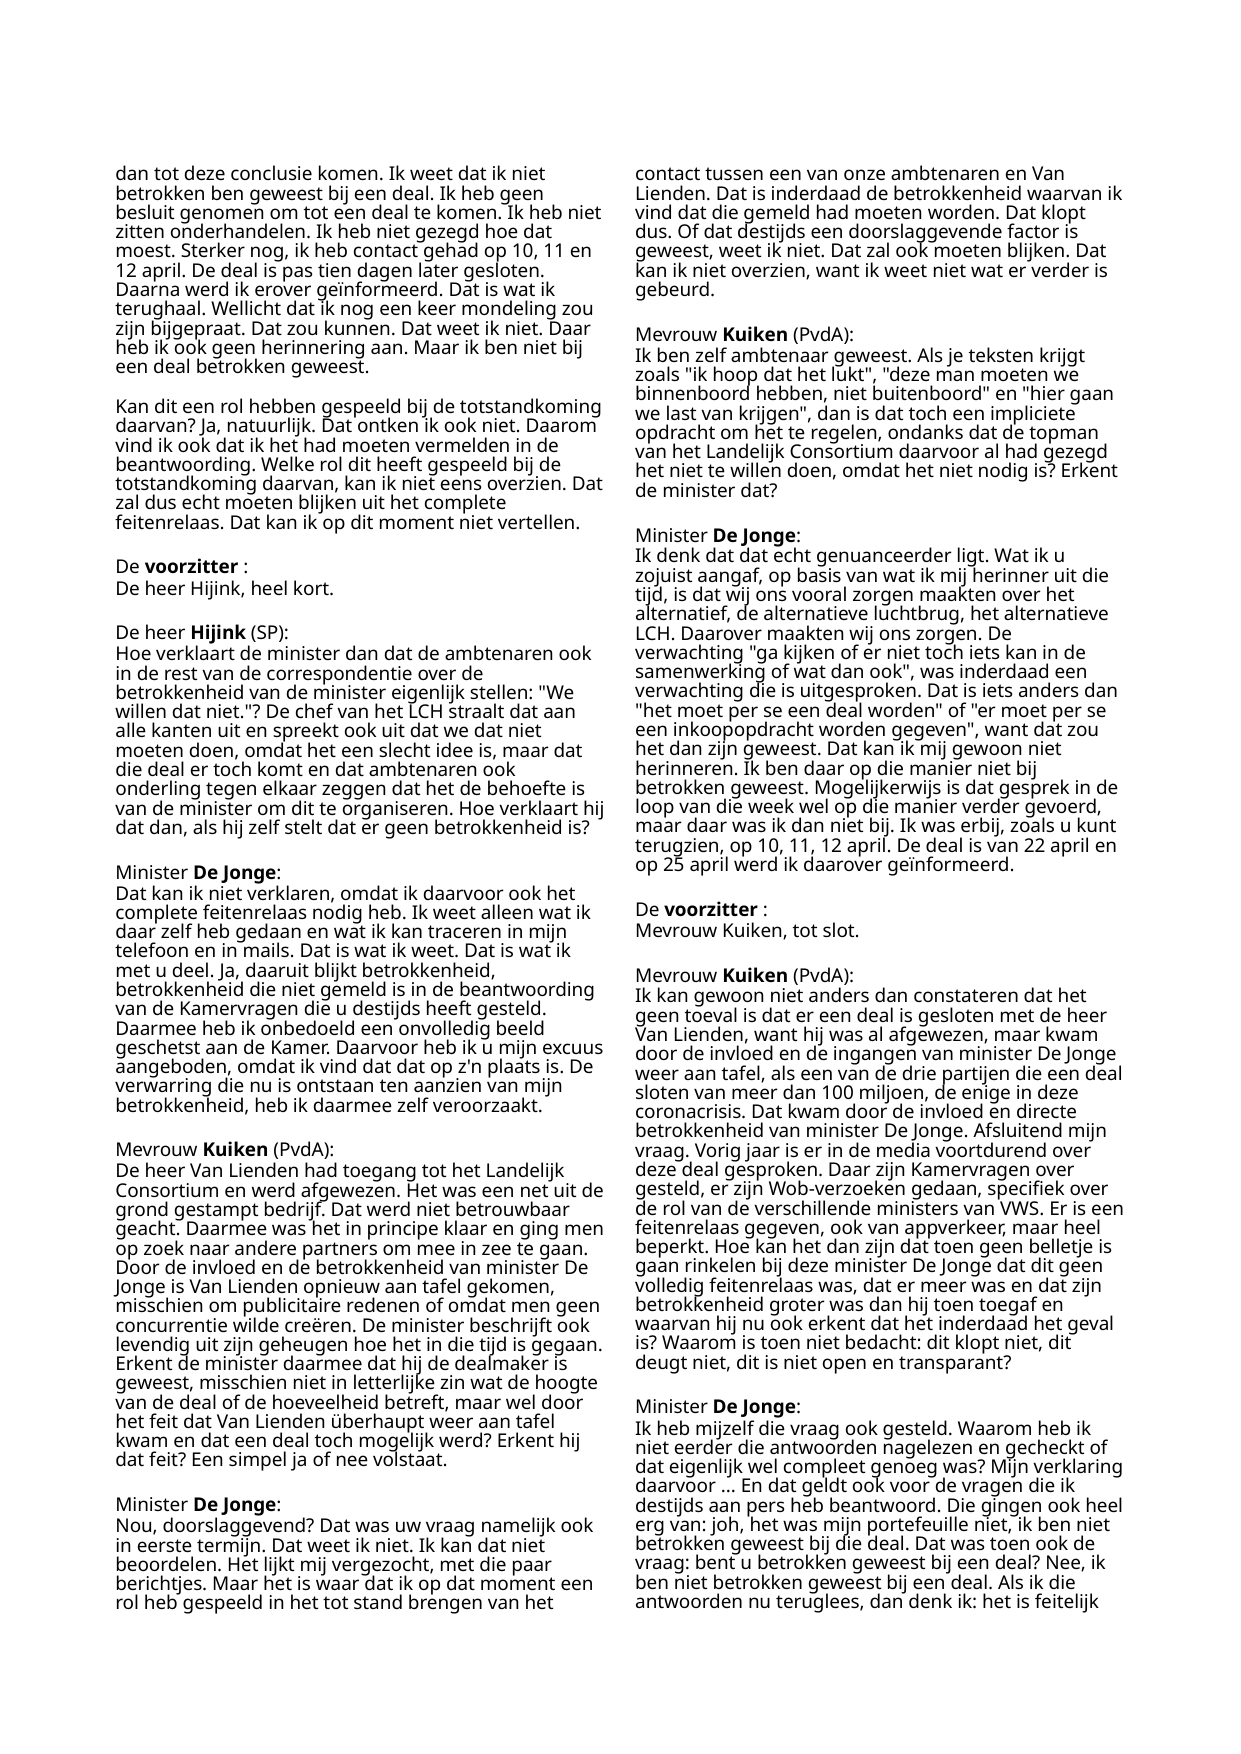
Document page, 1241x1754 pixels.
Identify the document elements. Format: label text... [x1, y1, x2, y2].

text De heer Van Lienden had toegang tot het Landelijk Consortium en werd afgewezen. Het was een net uit de grond gestampt bedrijf. Dat werd niet betrouwbaar geacht. Daarmee was het in principe klaar en ging men op zoek naar andere partners om mee in zee te gaan. Door de invloed en de betrokkenheid van minister De Jonge is Van Lienden opnieuw aan tafel gekomen, misschien om publicitaire redenen of omdat men geen concurrentie wilde creëren. De minister beschrijft ook levendig uit zijn geheugen hoe het in die tijd is gegaan. Erkent de minister daarmee dat hij de dealmaker is geweest, misschien niet in letterlijke zin wat de hoogte van de deal of de hoeveelheid betreft, maar wel door het feit dat Van Lienden überhaupt weer aan tafel kwam en dat een deal toch mogelijk werd? Erkent hij dat feit? Een simpel ja of nee volstaat. [115, 1162, 605, 1471]
text De heer Hijink (SP): [115, 619, 605, 645]
text contact tussen een van onze ambtenaren en Van Lienden. Dat is inderdaad de betrokkenheid waarvan ik vind dat die gemeld had moeten worden. Dat klopt dus. Of dat destijds een doorslaggevende factor is geweest, weet ik niet. Dat zal ook moeten blijken. Dat kan ik niet overzien, want ik weet niet wat er verder is gebeurd. [635, 165, 1125, 300]
text Mevrouw Kuiken, tot slot. [635, 922, 1125, 941]
text Ik ben zelf ambtenaar geweest. Als je teksten krijgt zoals "ik hoop dat het lukt", "deze man moeten we binnenboord hebben, niet buitenboord" en "hier gaan we last van krijgen", dan is dat toch een impliciete opdracht om het te regelen, ondanks dat de topman van het Landelijk Consortium daarvoor al had gezegd het niet te willen doen, omdat het niet nodig is? Erkent de minister dat? [635, 347, 1125, 501]
text De heer Hijink, heel kort. [115, 579, 605, 599]
text Ik heb mijzelf die vraag ook gesteld. Waarom heb ik niet eerder die antwoorden nagelezen en gecheckt of dat eigenlijk wel compleet genoeg was? Mijn verklaring daarvoor ... En dat geldt ook voor de vragen die ik destijds aan pers heb beantwoord. Die gingen ook heel erg van: joh, het was mijn portefeuille niet, ik ben niet betrokken geweest bij die deal. Dat was toen ook de vraag: bent u betrokken geweest bij een deal? Nee, ik ben niet betrokken geweest bij een deal. Als ik die antwoorden nu teruglees, dan denk ik: het is feitelijk [635, 1419, 1125, 1612]
text Ik kan gewoon niet anders dan constateren dat het geen toeval is dat er een deal is gesloten met de heer Van Lienden, want hij was al afgewezen, maar kwam door de invloed en de ingangen van minister De Jonge weer aan tafel, als een van de drie partijen die een deal sloten van meer dan 100 miljoen, de enige in deze coronacrisis. Dat kwam door de invloed en directe betrokkenheid van minister De Jonge. Afsluitend mijn vraag. Vorig jaar is er in de media voortdurend over deze deal gesproken. Daar zijn Kamervragen over gesteld, er zijn Wob-verzoeken gedaan, specifiek over de rol van de verschillende ministers van VWS. Er is een feitenrelaas gegeven, ook van appverkeer, maar heel beperkt. Hoe kan het dan zijn dat toen geen belletje is gaan rinkelen bij deze minister De Jonge dat dit geen volledig feitenrelaas was, dat er meer was en dat zijn betrokkenheid groter was dan hij toen toegaf en waarvan hij nu ook erkent dat het inderdaad het geval is? Waarom is toen niet bedacht: dit klopt niet, dit deugt niet, dit is niet open en transparant? [635, 987, 1125, 1373]
text Mevrouw Kuiken (PvdA): [635, 962, 1125, 987]
text Minister De Jonge: [635, 1394, 1125, 1419]
text De voorzitter : [635, 896, 1125, 922]
text dan tot deze conclusie komen. Ik weet dat ik niet betrokken ben geweest bij een deal. Ik heb geen besluit genomen om tot een deal te komen. Ik heb niet zitten onderhandelen. Ik heb niet gezegd hoe dat moest. Sterker nog, ik heb contact gehad op 10, 11 en 12 april. De deal is pas tien dagen later gesloten. Daarna werd ik erover geïnformeerd. Dat is wat ik terughaal. Wellicht dat ik nog een keer mondeling zou zijn bijgepraat. Dat zou kunnen. Dat weet ik niet. Daar heb ik ook geen herinnering aan. Maar ik ben niet bij een deal betrokken geweest. [115, 165, 605, 377]
text Hoe verklaart de minister dan dat de ambtenaren ook in de rest van de correspondentie over de betrokkenheid van de minister eigenlijk stellen: "We willen dat niet."? De chef van het LCH straalt dat aan alle kanten uit en spreekt ook uit dat we dat niet moeten doen, omdat het een slecht idee is, maar dat die deal er toch komt en dat ambtenaren ook onderling tegen elkaar zeggen dat het de behoefte is van de minister om dit te organiseren. Hoe verklaart hij dat dan, als hij zelf stelt dat er geen betrokkenheid is? [115, 645, 605, 838]
text Mevrouw Kuiken (PvdA): [635, 321, 1125, 347]
text Minister De Jonge: [115, 859, 605, 884]
text Minister De Jonge: [115, 1492, 605, 1517]
text Dat kan ik niet verklaren, omdat ik daarvoor ook het complete feitenrelaas nodig heb. Ik weet alleen wat ik daar zelf heb gedaan en wat ik kan traceren in mijn telefoon en in mails. Dat is wat ik weet. Dat is wat ik met u deel. Ja, daaruit blijkt betrokkenheid, betrokkenheid die niet gemeld is in de beantwoording van de Kamervragen die u destijds heeft gesteld. Daarmee heb ik onbedoeld een onvolledig beeld geschetst aan de Kamer. Daarvoor heb ik u mijn excuus aangeboden, omdat ik vind dat dat op z'n plaats is. De verwarring die nu is ontstaan ten aanzien van mijn betrokkenheid, heb ik daarmee zelf veroorzaakt. [115, 884, 605, 1116]
text Kan dit een rol hebben gespeeld bij de totstandkoming daarvan? Ja, natuurlijk. Dat ontken ik ook niet. Daarom vind ik ook dat ik het had moeten vermelden in de beantwoording. Welke rol dit heeft gespeeld bij de totstandkoming daarvan, kan ik niet eens overzien. Dat zal dus echt moeten blijken uit het complete feitenrelaas. Dat kan ik op dit moment niet vertellen. [115, 398, 605, 533]
text Mevrouw Kuiken (PvdA): [115, 1137, 605, 1162]
text Ik denk dat dat echt genuanceerder ligt. Wat ik u zojuist aangaf, op basis van wat ik mij herinner uit die tijd, is dat wij ons vooral zorgen maakten over het alternatief, de alternatieve luchtbrug, het alternatieve LCH. Daarover maakten wij ons zorgen. De verwachting "ga kijken of er niet toch iets kan in de samenwerking of wat dan ook", was inderdaad een verwachting die is uitgesproken. Dat is iets anders dan "het moet per se een deal worden" of "er moet per se een inkoopopdracht worden gegeven", want dat zou het dan zijn geweest. Dat kan ik mij gewoon niet herinneren. Ik ben daar op die manier niet bij betrokken geweest. Mogelijkerwijs is dat gesprek in de loop van die week wel op die manier verder gevoerd, maar daar was ik dan niet bij. Ik was erbij, zoals u kunt terugzien, op 10, 11, 12 april. De deal is van 22 april en op 25 april werd ik daarover geïnformeerd. [635, 547, 1125, 875]
text De voorzitter : [115, 554, 605, 579]
text Nou, doorslaggevend? Dat was uw vraag namelijk ook in eerste termijn. Dat weet ik niet. Ik kan dat niet beoordelen. Het lijkt mij vergezocht, met die paar berichtjes. Maar het is waar dat ik op dat moment een rol heb gespeeld in het tot stand brengen van het [115, 1517, 605, 1614]
text Minister De Jonge: [635, 522, 1125, 547]
